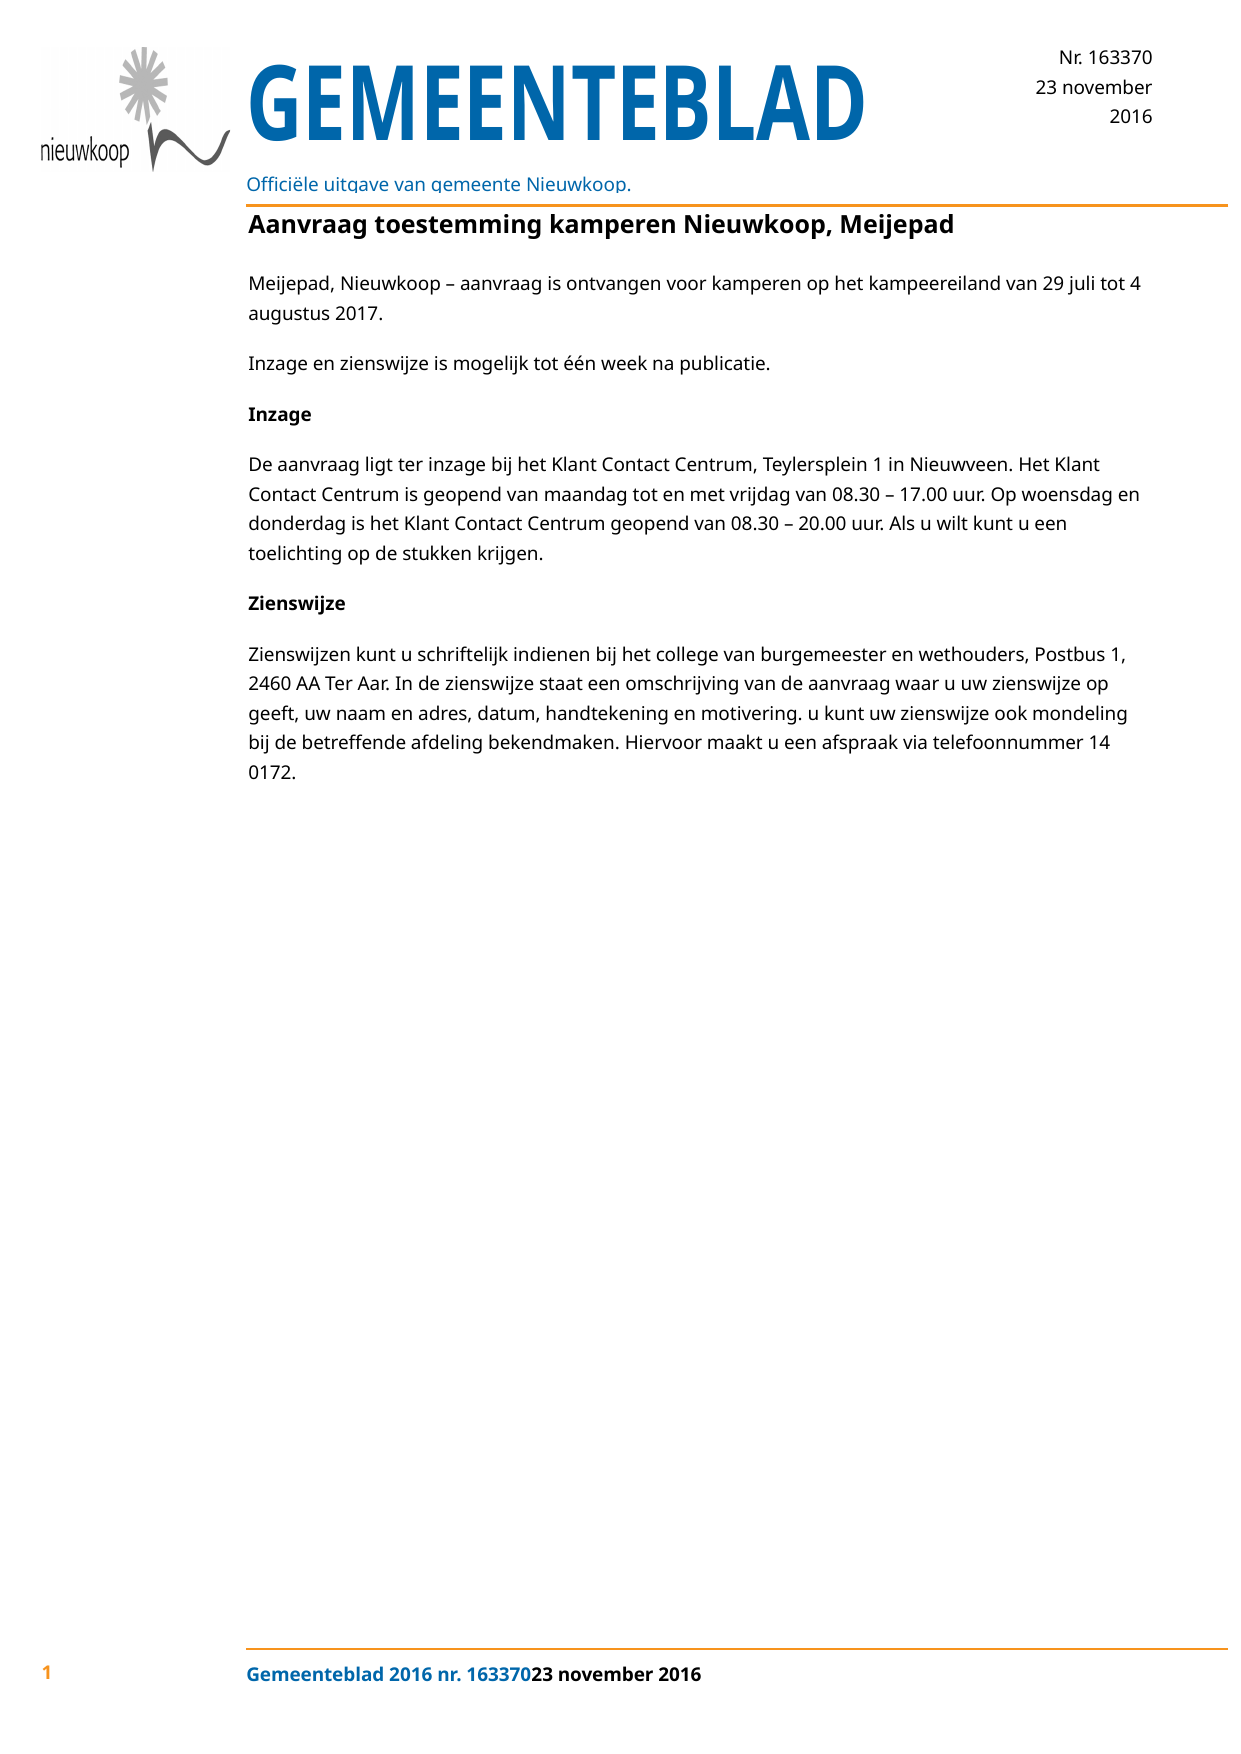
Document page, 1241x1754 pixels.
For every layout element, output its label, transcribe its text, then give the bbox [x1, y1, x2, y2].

picture [41, 47, 231, 172]
text Zienswijzen kunt u schriftelijk indienen bij het college van burgemeester en wethouders, Postbus 1, 2460 AA Ter Aar. In de zienswijze staat een omschrijving van de aanvraag waar u uw zienswijze op geeft, uw naam en adres, datum, handtekening en motivering. u kunt uw zienswijze ook mondeling bij de betreffende afdeling bekendmaken. Hiervoor maakt u een afspraak via telefoonnummer 14 0172. [248, 641, 1152, 785]
text Aanvraag toestemming kamperen Nieuwkoop, Meijepad [248, 207, 1152, 241]
text Inzage en zienswijze is mogelijk tot één week na publicatie. [248, 350, 1152, 376]
text Zienswijze [248, 590, 1152, 616]
text Meijepad, Nieuwkoop – aanvraag is ontvangen voor kamperen op het kampeereiland van 29 juli tot 4 augustus 2017. [248, 270, 1152, 326]
text Inzage [248, 401, 1152, 426]
text De aanvraag ligt ter inzage bij het Klant Contact Centrum, Teylersplein 1 in Nieuwveen. Het Klant Contact Centrum is geopend van maandag tot en met vrijdag van 08.30 – 17.00 uur. Op woensdag en donderdag is het Klant Contact Centrum geopend van 08.30 – 20.00 uur. Als u wilt kunt u een toelichting op de stukken krijgen. [248, 451, 1152, 566]
